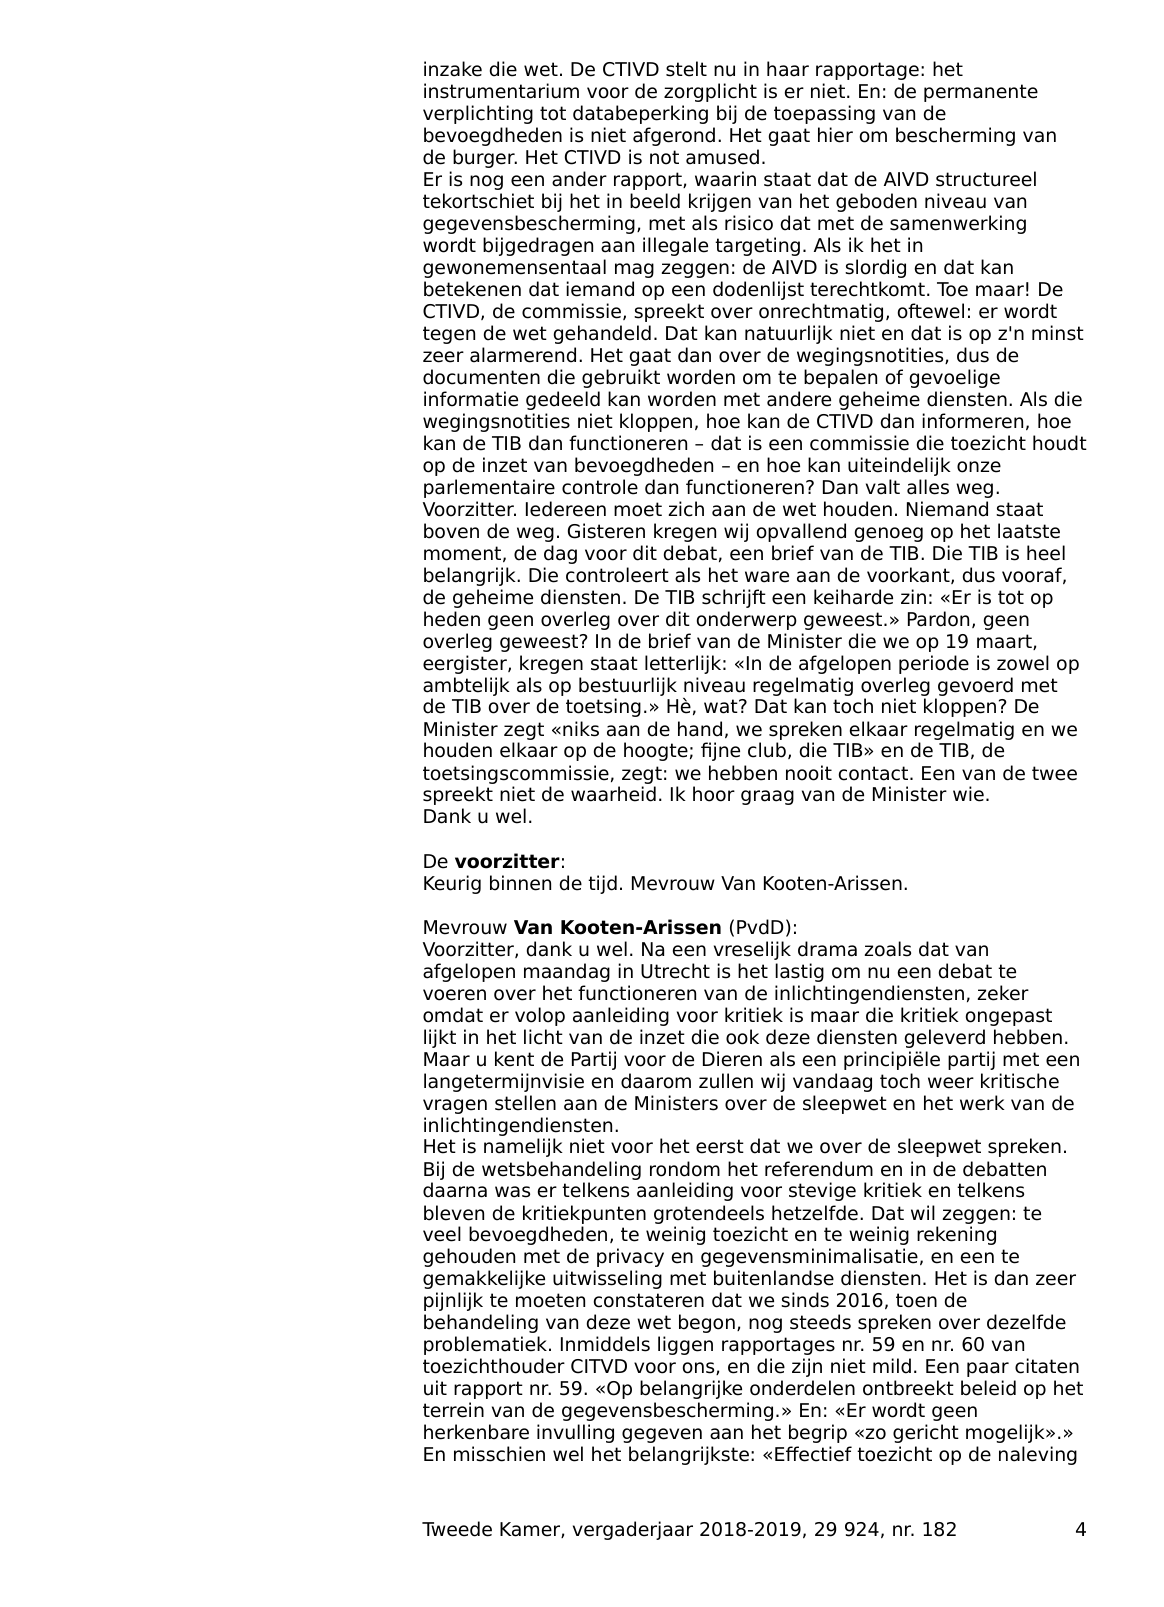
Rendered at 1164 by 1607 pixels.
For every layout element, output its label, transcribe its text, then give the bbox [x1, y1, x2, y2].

text Mevrouw Van Kooten-Arissen (PvdD): [422, 917, 1087, 939]
text inzake die wet. De CTIVD stelt nu in haar rapportage: het instrumentarium voor de zorgplicht is er niet. En: de permanente verplichting tot databeperking bij de toepassing van de bevoegdheden is niet afgerond. Het gaat hier om bescherming van de burger. Het CTIVD is not amused. [422, 59, 1087, 169]
text Er is nog een ander rapport, waarin staat dat de AIVD structureel tekortschiet bij het in beeld krijgen van het geboden niveau van gegevensbescherming, met als risico dat met de samenwerking wordt bijgedragen aan illegale targeting. Als ik het in gewonemensentaal mag zeggen: de AIVD is slordig en dat kan betekenen dat iemand op een dodenlijst terechtkomt. Toe maar! De CTIVD, de commissie, spreekt over onrechtmatig, oftewel: er wordt tegen de wet gehandeld. Dat kan natuurlijk niet en dat is op z'n minst zeer alarmerend. Het gaat dan over de wegingsnotities, dus de documenten die gebruikt worden om te bepalen of gevoelige informatie gedeeld kan worden met andere geheime diensten. Als die wegingsnotities niet kloppen, hoe kan de CTIVD dan informeren, hoe kan de TIB dan functioneren – dat is een commissie die toezicht houdt op de inzet van bevoegdheden – en hoe kan uiteindelijk onze parlementaire controle dan functioneren? Dan valt alles weg. [422, 169, 1087, 499]
text Dank u wel. [422, 806, 1087, 828]
text Voorzitter, dank u wel. Na een vreselijk drama zoals dat van afgelopen maandag in Utrecht is het lastig om nu een debat te voeren over het functioneren van de inlichtingendiensten, zeker omdat er volop aanleiding voor kritiek is maar die kritiek ongepast lijkt in het licht van de inzet die ook deze diensten geleverd hebben. Maar u kent de Partij voor de Dieren als een principiële partij met een langetermijnvisie en daarom zullen wij vandaag toch weer kritische vragen stellen aan de Ministers over de sleepwet en het werk van de inlichtingendiensten. [422, 939, 1087, 1136]
text Keurig binnen de tijd. Mevrouw Van Kooten-Arissen. [422, 872, 1087, 894]
text Voorzitter. Iedereen moet zich aan de wet houden. Niemand staat boven de weg. Gisteren kregen wij opvallend genoeg op het laatste moment, de dag voor dit debat, een brief van de TIB. Die TIB is heel belangrijk. Die controleert als het ware aan de voorkant, dus vooraf, de geheime diensten. De TIB schrijft een keiharde zin: «Er is tot op heden geen overleg over dit onderwerp geweest.» Pardon, geen overleg geweest? In de brief van de Minister die we op 19 maart, eergister, kregen staat letterlijk: «In de afgelopen periode is zowel op ambtelijk als op bestuurlijk niveau regelmatig overleg gevoerd met de TIB over de toetsing.» Hè, wat? Dat kan toch niet kloppen? De Minister zegt «niks aan de hand, we spreken elkaar regelmatig en we houden elkaar op de hoogte; fijne club, die TIB» en de TIB, de toetsingscommissie, zegt: we hebben nooit contact. Een van de twee spreekt niet de waarheid. Ik hoor graag van de Minister wie. [422, 499, 1087, 806]
text De voorzitter: [422, 851, 1087, 872]
text Het is namelijk niet voor het eerst dat we over de sleepwet spreken. Bij de wetsbehandeling rondom het referendum en in de debatten daarna was er telkens aanleiding voor stevige kritiek en telkens bleven de kritiekpunten grotendeels hetzelfde. Dat wil zeggen: te veel bevoegdheden, te weinig toezicht en te weinig rekening gehouden met de privacy en gegevensminimalisatie, en een te gemakkelijke uitwisseling met buitenlandse diensten. Het is dan zeer pijnlijk te moeten constateren dat we sinds 2016, toen de behandeling van deze wet begon, nog steeds spreken over dezelfde problematiek. Inmiddels liggen rapportages nr. 59 en nr. 60 van toezichthouder CITVD voor ons, en die zijn niet mild. Een paar citaten uit rapport nr. 59. «Op belangrijke onderdelen ontbreekt beleid op het terrein van de gegevensbescherming.» En: «Er wordt geen herkenbare invulling gegeven aan het begrip «zo gericht mogelijk».» En misschien wel het belangrijkste: «Effectief toezicht op de naleving [422, 1136, 1087, 1466]
